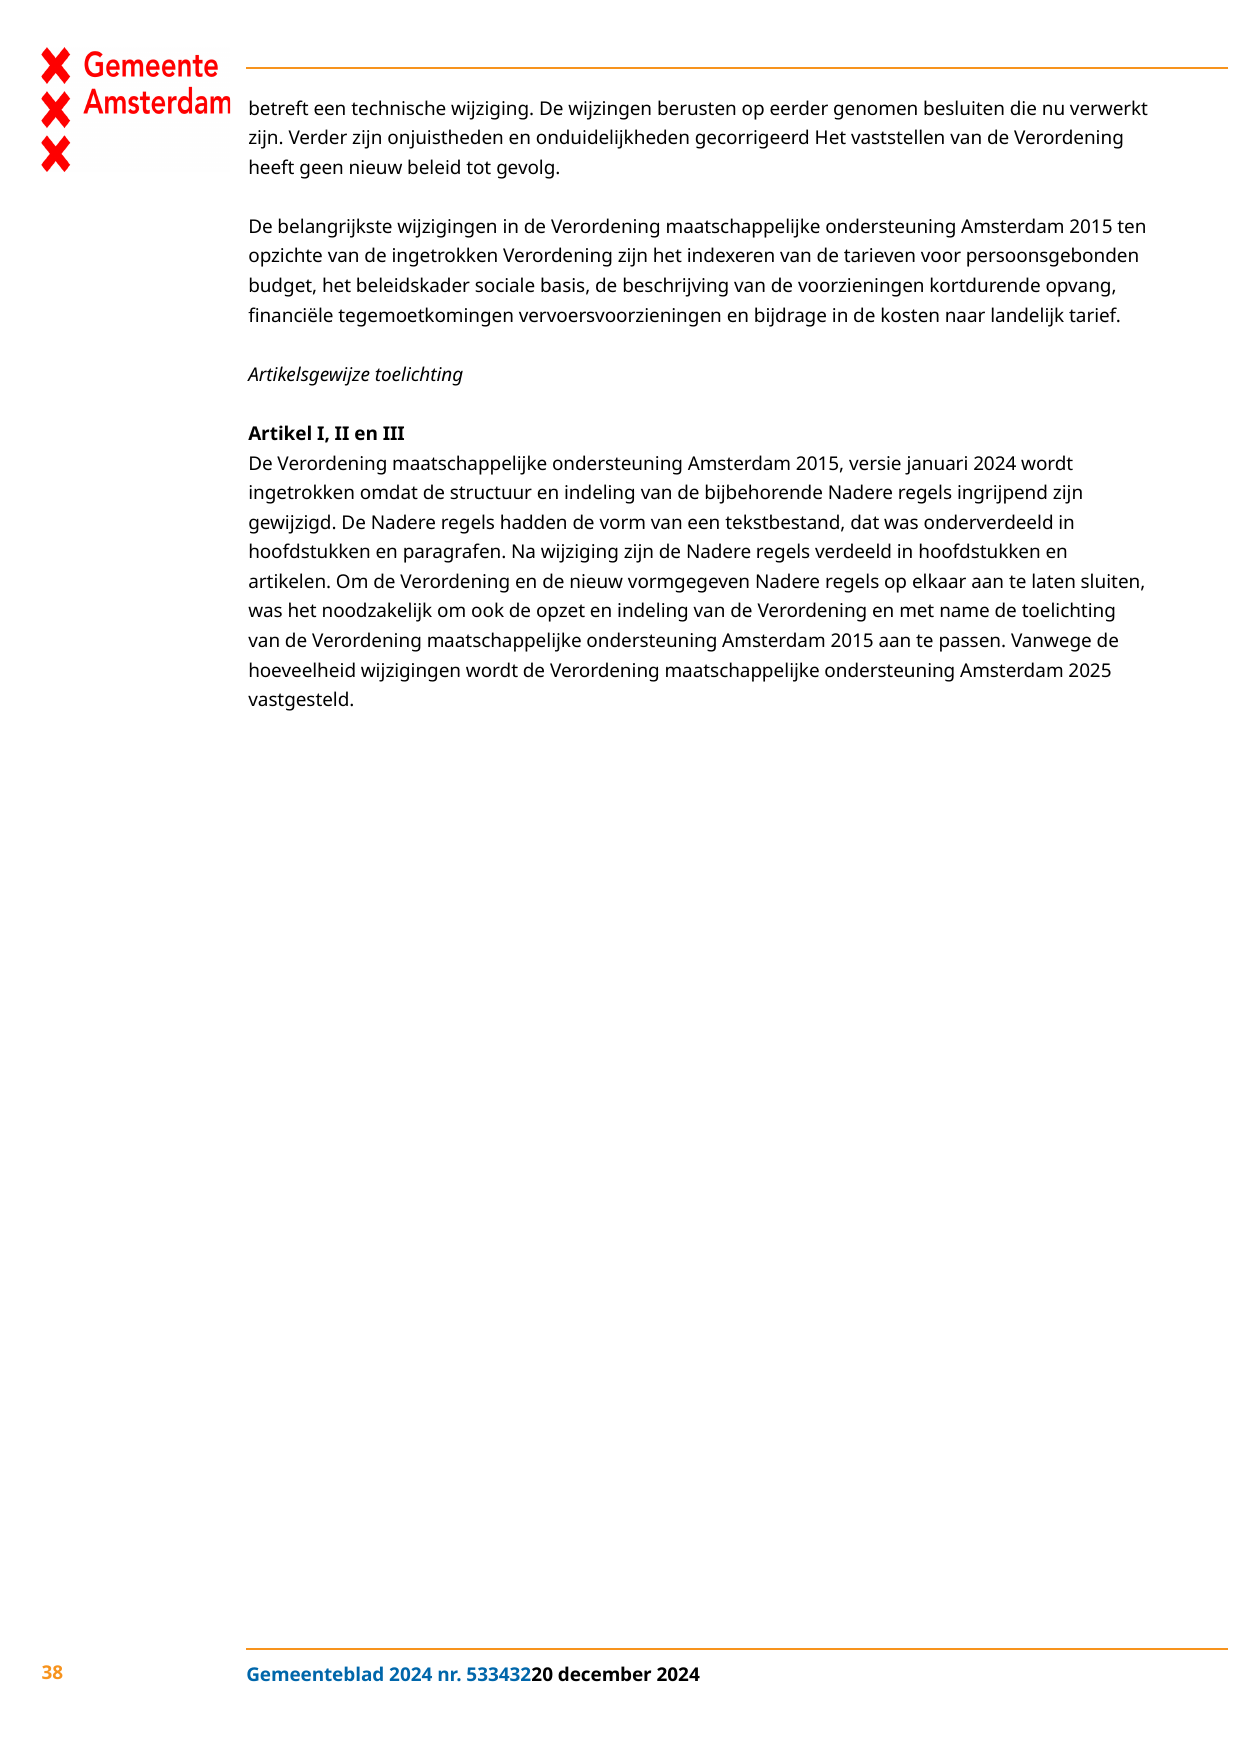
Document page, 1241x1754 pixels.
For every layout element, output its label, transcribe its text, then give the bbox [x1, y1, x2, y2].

text betreft een technische wijziging. De wijzingen berusten op eerder genomen besluiten die nu verwerkt zijn. Verder zijn onjuistheden en onduidelijkheden gecorrigeerd Het vaststellen van de Verordening heeft geen nieuw beleid tot gevolg. [248, 95, 1152, 180]
picture [41, 47, 231, 172]
text De Verordening maatschappelijke ondersteuning Amsterdam 2015, versie januari 2024 wordt ingetrokken omdat de structuur en indeling van de bijbehorende Nadere regels ingrijpend zijn gewijzigd. De Nadere regels hadden de vorm van een tekstbestand, dat was onderverdeeld in hoofdstukken en paragrafen. Na wijziging zijn de Nadere regels verdeeld in hoofdstukken en artikelen. Om de Verordening en de nieuw vormgegeven Nadere regels op elkaar aan te laten sluiten, was het noodzakelijk om ook de opzet en indeling van de Verordening en met name de toelichting van de Verordening maatschappelijke ondersteuning Amsterdam 2015 aan te passen. Vanwege de hoeveelheid wijzigingen wordt de Verordening maatschappelijke ondersteuning Amsterdam 2025 vastgesteld. [248, 450, 1152, 712]
text Artikel I, II en III [248, 420, 1152, 446]
text Artikelsgewijze toelichting [248, 361, 1152, 387]
text De belangrijkste wijzigingen in de Verordening maatschappelijke ondersteuning Amsterdam 2015 ten opzichte van de ingetrokken Verordening zijn het indexeren van de tarieven voor persoonsgebonden budget, het beleidskader sociale basis, de beschrijving van de voorzieningen kortdurende opvang, financiële tegemoetkomingen vervoersvoorzieningen en bijdrage in de kosten naar landelijk tarief. [248, 213, 1152, 328]
